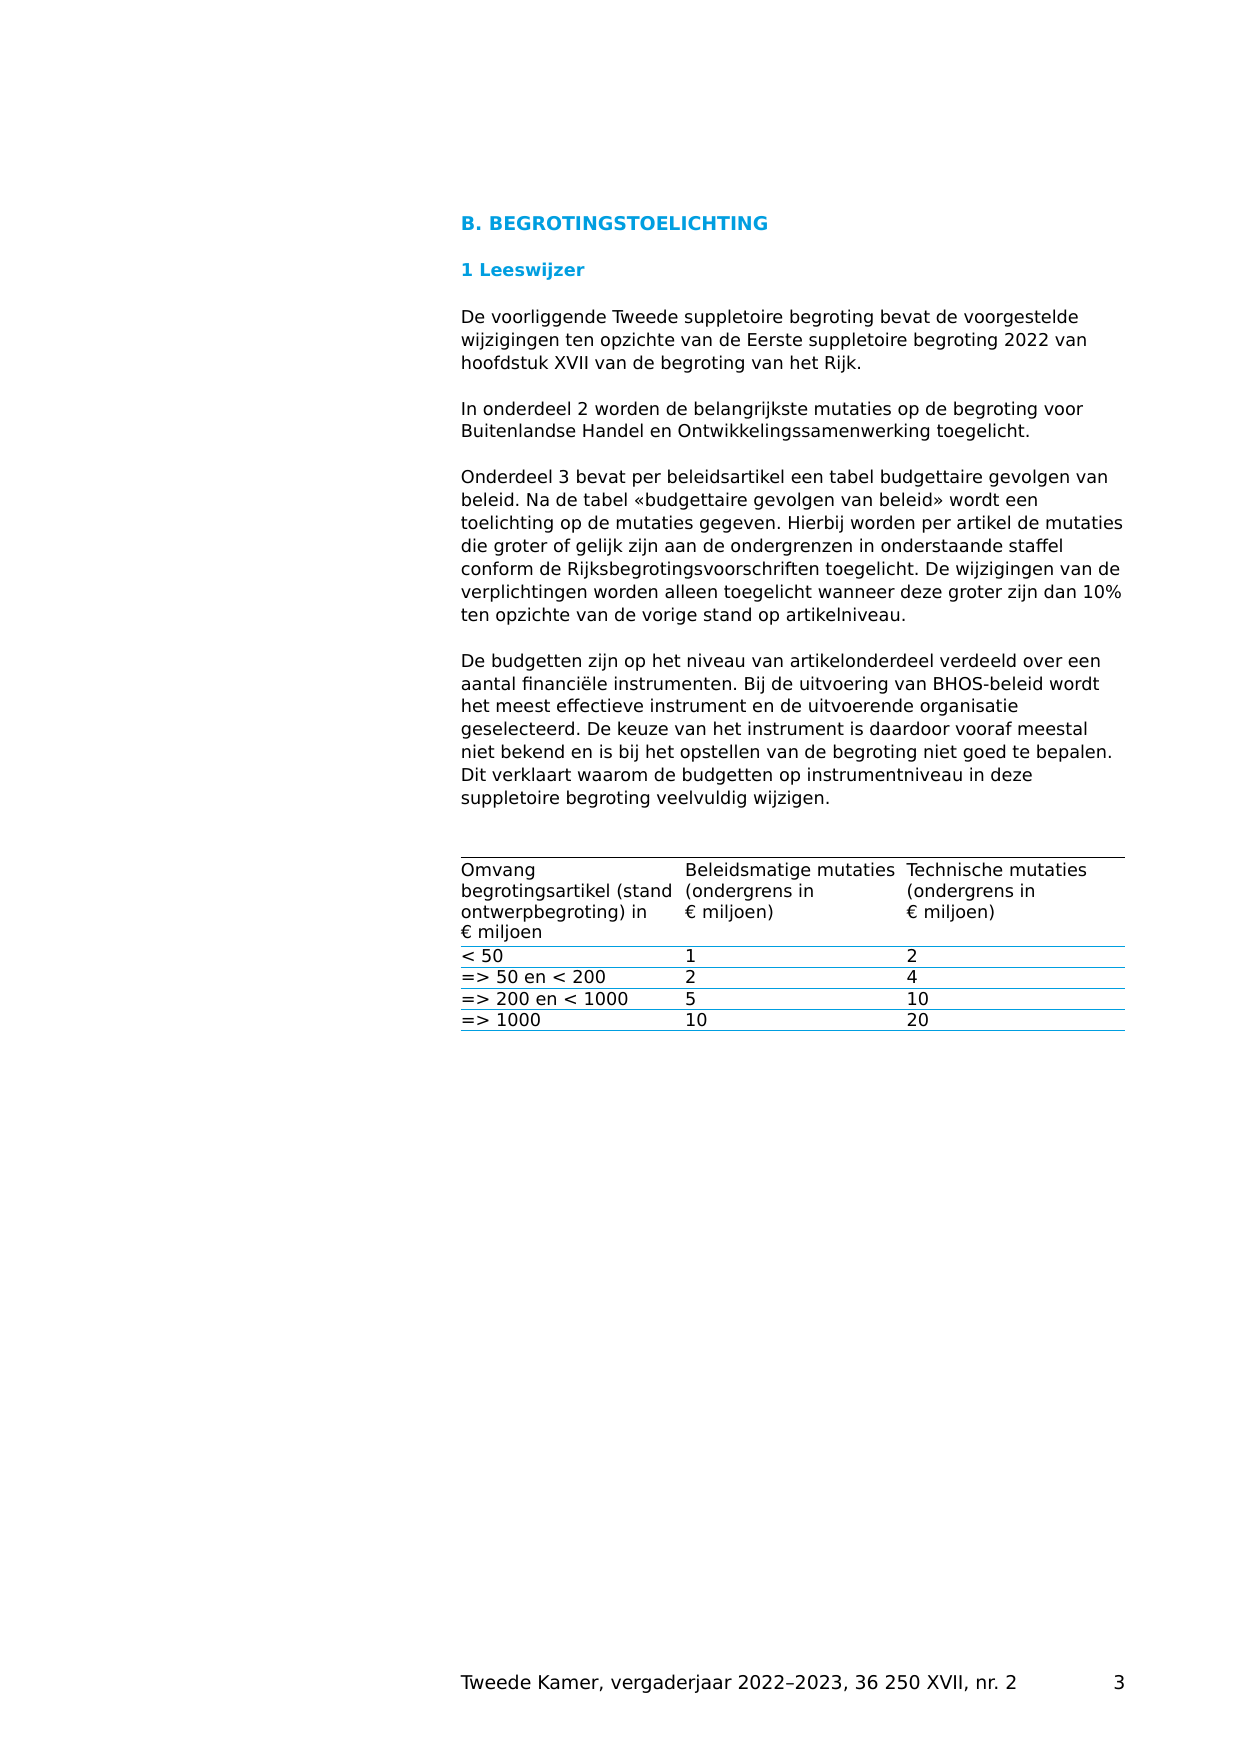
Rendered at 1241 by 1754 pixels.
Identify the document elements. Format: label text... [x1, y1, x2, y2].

table_cell => 1000 [461, 1010, 682, 1030]
table_cell 2 [682, 968, 903, 988]
table_cell => 50 en < 200 [461, 968, 682, 988]
table_cell 10 [682, 1010, 903, 1030]
text Onderdeel 3 bevat per beleidsartikel een tabel budgettaire gevolgen van beleid. Na de tabel «budgettaire gevolgen van beleid» wordt een toelichting op de mutaties gegeven. Hierbij worden per artikel de mutaties die groter of gelijk zijn aan de ondergrenzen in onderstaande staffel conform de Rijksbegrotingsvoorschriften toegelicht. De wijzigingen van de verplichtingen worden alleen toegelicht wanneer deze groter zijn dan 10% ten opzichte van de vorige stand op artikelniveau. [461, 465, 1125, 626]
table_cell 10 [904, 989, 1125, 1009]
table_cell 2 [904, 947, 1125, 967]
table_cell 20 [904, 1010, 1125, 1030]
text In onderdeel 2 worden de belangrijkste mutaties op de begroting voor Buitenlandse Handel en Ontwikkelingssamenwerking toegelicht. [461, 397, 1125, 442]
table_cell => 200 en < 1000 [461, 989, 682, 1009]
title B. BEGROTINGSTOELICHTING [461, 213, 1125, 235]
table_cell Technische mutaties (ondergrens in € miljoen) [904, 858, 1125, 946]
table_cell 5 [682, 989, 903, 1009]
table_cell 4 [904, 968, 1125, 988]
table_header Tabel 1 Ondergrenzen conform RBV [461, 832, 1125, 857]
table_cell < 50 [461, 947, 682, 967]
text De voorliggende Tweede suppletoire begroting bevat de voorgestelde wijzigingen ten opzichte van de Eerste suppletoire begroting 2022 van hoofdstuk XVII van de begroting van het Rijk. [461, 305, 1125, 374]
text De budgetten zijn op het niveau van artikelonderdeel verdeeld over een aantal financiële instrumenten. Bij de uitvoering van BHOS-beleid wordt het meest effectieve instrument en de uitvoerende organisatie geselecteerd. De keuze van het instrument is daardoor vooraf meestal niet bekend en is bij het opstellen van de begroting niet goed te bepalen. Dit verklaart waarom de budgetten op instrumentniveau in deze suppletoire begroting veelvuldig wijzigen. [461, 649, 1125, 809]
table_cell 1 [682, 947, 903, 967]
title 1 Leeswijzer [461, 258, 1125, 281]
table_cell Beleidsmatige mutaties (ondergrens in € miljoen) [682, 858, 903, 946]
table_cell Omvang begrotingsartikel (stand ontwerpbegroting) in € miljoen [461, 858, 682, 946]
